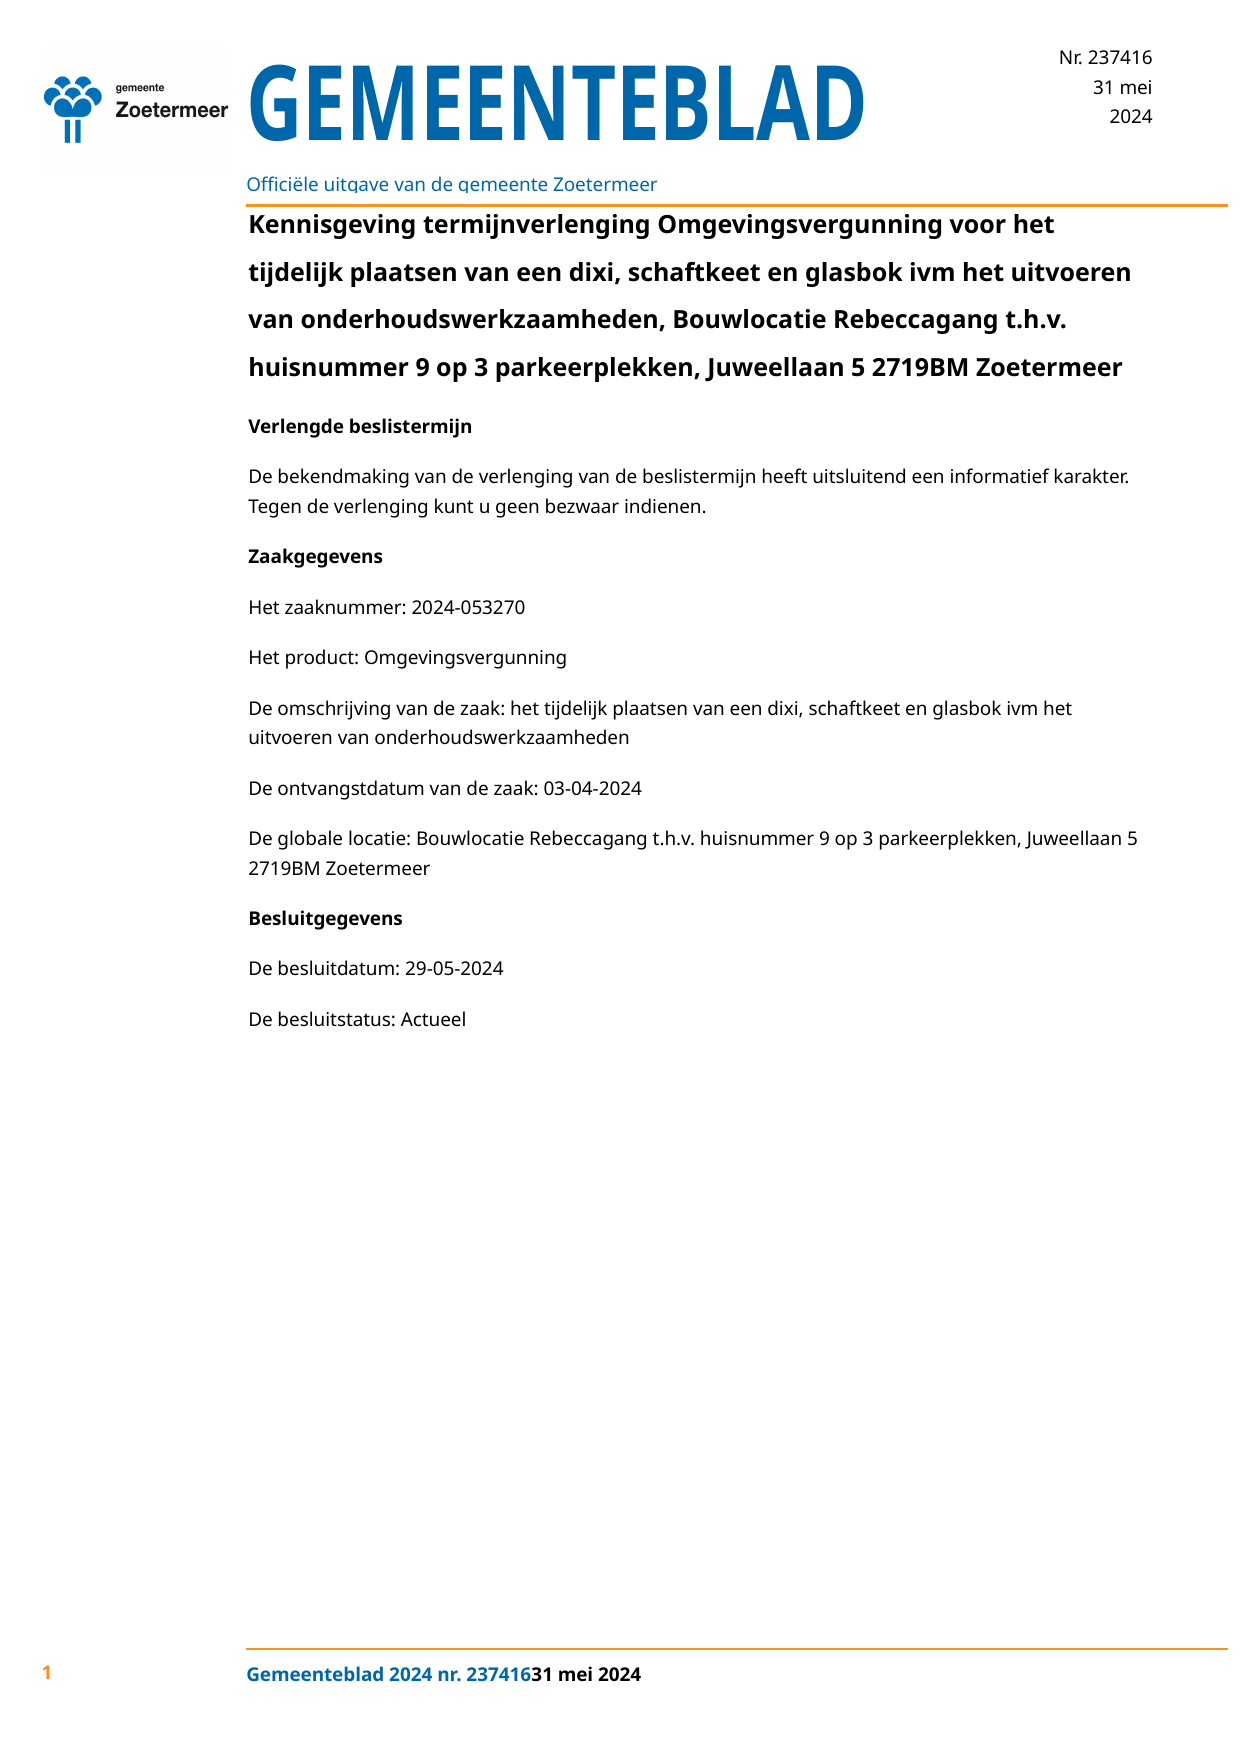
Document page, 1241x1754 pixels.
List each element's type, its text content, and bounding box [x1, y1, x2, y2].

text De globale locatie: Bouwlocatie Rebeccagang t.h.v. huisnummer 9 op 3 parkeerplekken, Juweellaan 5 2719BM Zoetermeer [248, 825, 1152, 881]
text De bekendmaking van de verlenging van de beslistermijn heeft uitsluitend een informatief karakter. Tegen de verlenging kunt u geen bezwaar indienen. [248, 463, 1152, 519]
text Het zaaknummer: 2024-053270 [248, 594, 1152, 620]
text Verlengde beslistermijn [248, 413, 1152, 439]
text Zaakgegevens [248, 543, 1152, 569]
text De omschrijving van de zaak: het tijdelijk plaatsen van een dixi, schaftkeet en glasbok ivm het uitvoeren van onderhoudswerkzaamheden [248, 695, 1152, 750]
text De besluitstatus: Actueel [248, 1006, 1152, 1032]
text Het product: Omgevingsvergunning [248, 644, 1152, 670]
text Besluitgegevens [248, 905, 1152, 931]
text Kennisgeving termijnverlenging Omgevingsvergunning voor het tijdelijk plaatsen van een dixi, schaftkeet en glasbok ivm het uitvoeren van onderhoudswerkzaamheden, Bouwlocatie Rebeccagang t.h.v. huisnummer 9 op 3 parkeerplekken, Juweellaan 5 2719BM Zoetermeer [248, 207, 1152, 384]
picture [41, 47, 231, 172]
text De besluitdatum: 29-05-2024 [248, 956, 1152, 981]
text De ontvangstdatum van de zaak: 03-04-2024 [248, 775, 1152, 801]
